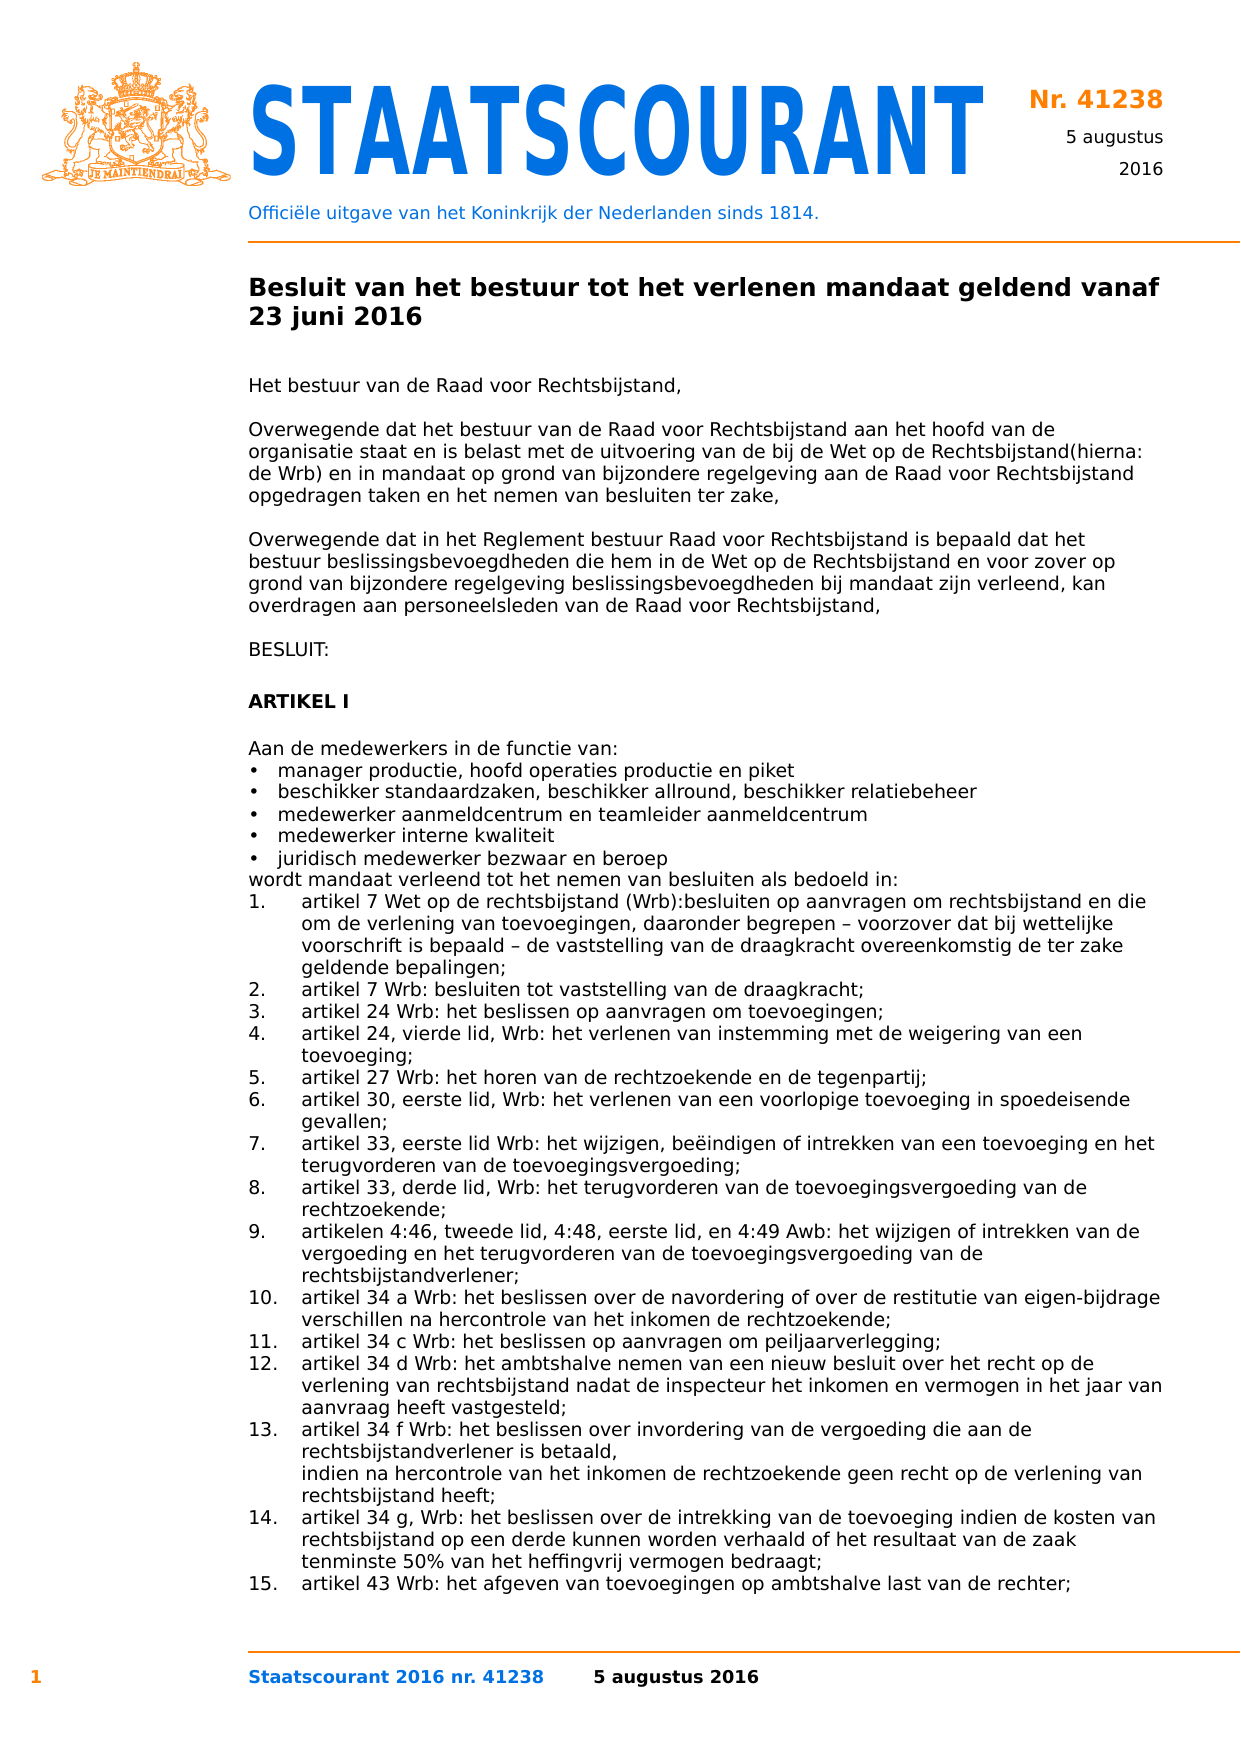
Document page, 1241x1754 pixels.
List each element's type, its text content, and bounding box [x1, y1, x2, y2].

text BESLUIT: [248, 638, 1163, 661]
text 15. artikel 43 Wrb: het afgeven van toevoegingen op ambtshalve last van de rechter; [248, 1573, 1163, 1595]
text 6. artikel 30, eerste lid, Wrb: het verlenen van een voorlopige toevoeging in spoedeisende gevallen; [248, 1089, 1163, 1133]
table_cell 5 augustus [998, 121, 1240, 153]
table_header [25, 62, 248, 241]
text • medewerker interne kwaliteit [248, 825, 1163, 847]
text 9. artikelen 4:46, tweede lid, 4:48, eerste lid, en 4:49 Awb: het wijzigen of intrekken van de vergoeding en het terugvorderen van de toevoegingsvergoeding van de rechtsbijstandverlener; [248, 1221, 1163, 1287]
text indien na hercontrole van het inkomen de rechtzoekende geen recht op de verlening van rechtsbijstand heeft; [301, 1463, 1163, 1507]
text wordt mandaat verleend tot het nemen van besluiten als bedoeld in: [248, 869, 1163, 891]
text • medewerker aanmeldcentrum en teamleider aanmeldcentrum [248, 803, 1163, 825]
text Overwegende dat in het Reglement bestuur Raad voor Rechtsbijstand is bepaald dat het bestuur beslissingsbevoegdheden die hem in de Wet op de Rechtsbijstand en voor zover op grond van bijzondere regelgeving beslissingsbevoegdheden bij mandaat zijn verleend, kan overdragen aan personeelsleden van de Raad voor Rechtsbijstand, [248, 529, 1163, 617]
subtitle ARTIKEL I [248, 691, 1163, 712]
table_cell 2016 [998, 153, 1240, 203]
text Het bestuur van de Raad voor Rechtsbijstand, [248, 375, 1163, 397]
subtitle Besluit van het bestuur tot het verlenen mandaat geldend vanaf 23 juni 2016 [248, 273, 1163, 331]
text Overwegende dat het bestuur van de Raad voor Rechtsbijstand aan het hoofd van de organisatie staat en is belast met de uitvoering van de bij de Wet op de Rechtsbijstand(hierna: de Wrb) en in mandaat op grond van bijzondere regelgeving aan de Raad voor Rechtsbijstand opgedragen taken en het nemen van besluiten ter zake, [248, 419, 1163, 507]
text 14. artikel 34 g, Wrb: het beslissen over de intrekking van de toevoeging indien de kosten van rechtsbijstand op een derde kunnen worden verhaald of het resultaat van de zaak tenminste 50% van het heffingvrij vermogen bedraagt; [248, 1507, 1163, 1573]
text 8. artikel 33, derde lid, Wrb: het terugvorderen van de toevoegingsvergoeding van de rechtzoekende; [248, 1177, 1163, 1221]
text 2. artikel 7 Wrb: besluiten tot vaststelling van de draagkracht; [248, 979, 1163, 1001]
text 1. artikel 7 Wet op de rechtsbijstand (Wrb):besluiten op aanvragen om rechtsbijstand en die om de verlening van toevoegingen, daaronder begrepen – voorzover dat bij wettelijke voorschrift is bepaald – de vaststelling van de draagkracht overeenkomstig de ter zake geldende bepalingen; [248, 891, 1163, 979]
text 10. artikel 34 a Wrb: het beslissen over de navordering of over de restitutie van eigen-bijdrage verschillen na hercontrole van het inkomen de rechtzoekende; [248, 1287, 1163, 1331]
text 11. artikel 34 c Wrb: het beslissen op aanvragen om peiljaarverlegging; [248, 1331, 1163, 1353]
text • juridisch medewerker bezwaar en beroep [248, 847, 1163, 869]
text 12. artikel 34 d Wrb: het ambtshalve nemen van een nieuw besluit over het recht op de verlening van rechtsbijstand nadat de inspecteur het inkomen en vermogen in het jaar van aanvraag heeft vastgesteld; [248, 1353, 1163, 1419]
text Aan de medewerkers in de functie van: [248, 737, 1163, 759]
text 4. artikel 24, vierde lid, Wrb: het verlenen van instemming met de weigering van een toevoeging; [248, 1023, 1163, 1067]
text 5. artikel 27 Wrb: het horen van de rechtzoekende en de tegenpartij; [248, 1067, 1163, 1089]
text 7. artikel 33, eerste lid Wrb: het wijzigen, beëindigen of intrekken van een toevoeging en het terugvorderen van de toevoegingsvergoeding; [248, 1133, 1163, 1177]
text 3. artikel 24 Wrb: het beslissen op aanvragen om toevoegingen; [248, 1001, 1163, 1023]
text • beschikker standaardzaken, beschikker allround, beschikker relatiebeheer [248, 781, 1163, 803]
picture [41, 62, 231, 186]
table_header Nr. 41238 [998, 62, 1240, 121]
table_header STAATSCOURANT [248, 62, 998, 203]
text • manager productie, hoofd operaties productie en piket [248, 759, 1163, 781]
text 13. artikel 34 f Wrb: het beslissen over invordering van de vergoeding die aan de rechtsbijstandverlener is betaald, [248, 1419, 1163, 1463]
table_cell Officiële uitgave van het Koninkrijk der Nederlanden sinds 1814. [248, 203, 1240, 241]
